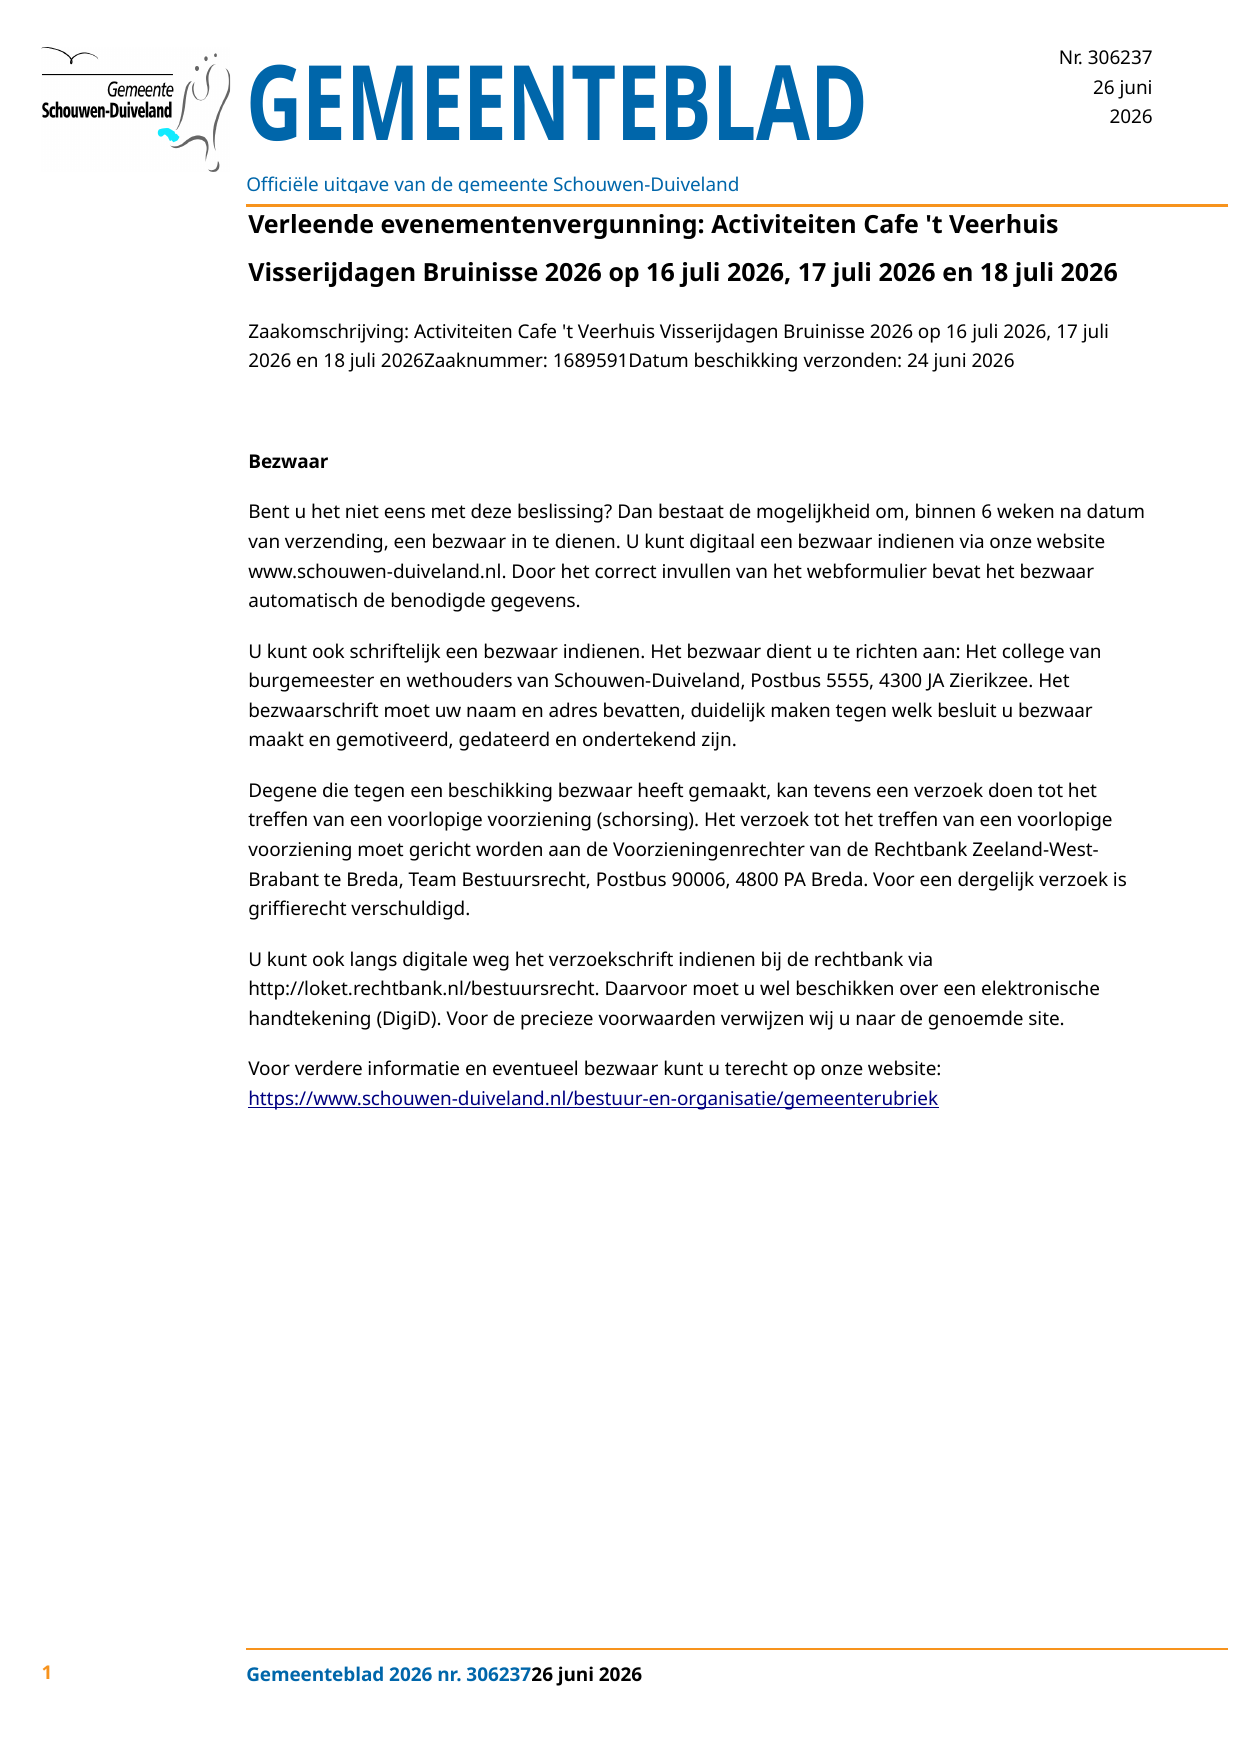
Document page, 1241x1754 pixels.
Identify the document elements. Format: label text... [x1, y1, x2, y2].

text Bezwaar [248, 448, 1152, 474]
text U kunt ook langs digitale weg het verzoekschrift indienen bij de rechtbank via http://loket.rechtbank.nl/bestuursrecht. Daarvoor moet u wel beschikken over een elektronische handtekening (DigiD). Voor de precieze voorwaarden verwijzen wij u naar de genoemde site. [248, 946, 1152, 1031]
text U kunt ook schriftelijk een bezwaar indienen. Het bezwaar dient u te richten aan: Het college van burgemeester en wethouders van Schouwen-Duiveland, Postbus 5555, 4300 JA Zierikzee. Het bezwaarschrift moet uw naam en adres bevatten, duidelijk maken tegen welk besluit u bezwaar maakt en gemotiveerd, gedateerd en ondertekend zijn. [248, 638, 1152, 752]
text Bent u het niet eens met deze beslissing? Dan bestaat de mogelijkheid om, binnen 6 weken na datum van verzending, een bezwaar in te dienen. U kunt digitaal een bezwaar indienen via onze website www.schouwen-duiveland.nl. Door het correct invullen van het webformulier bevat het bezwaar automatisch de benodigde gegevens. [248, 499, 1152, 613]
text Verleende evenementenvergunning: Activiteiten Cafe 't Veerhuis Visserijdagen Bruinisse 2026 op 16 juli 2026, 17 juli 2026 en 18 juli 2026 [248, 207, 1152, 288]
text Degene die tegen een beschikking bezwaar heeft gemaakt, kan tevens een verzoek doen tot het treffen van een voorlopige voorziening (schorsing). Het verzoek tot het treffen van een voorlopige voorziening moet gericht worden aan de Voorzieningenrechter van de Rechtbank Zeeland-West-Brabant te Breda, Team Bestuursrecht, Postbus 90006, 4800 PA Breda. Voor een dergelijk verzoek is griffierecht verschuldigd. [248, 777, 1152, 921]
picture [41, 47, 231, 172]
text Zaakomschrijving: Activiteiten Cafe 't Veerhuis Visserijdagen Bruinisse 2026 op 16 juli 2026, 17 juli 2026 en 18 juli 2026Zaaknummer: 1689591Datum beschikking verzonden: 24 juni 2026 [248, 318, 1152, 373]
text Voor verdere informatie en eventueel bezwaar kunt u terecht op onze website: https://www.schouwen-duiveland.nl/bestuur-en-organisatie/gemeenterubriek [248, 1055, 1152, 1111]
